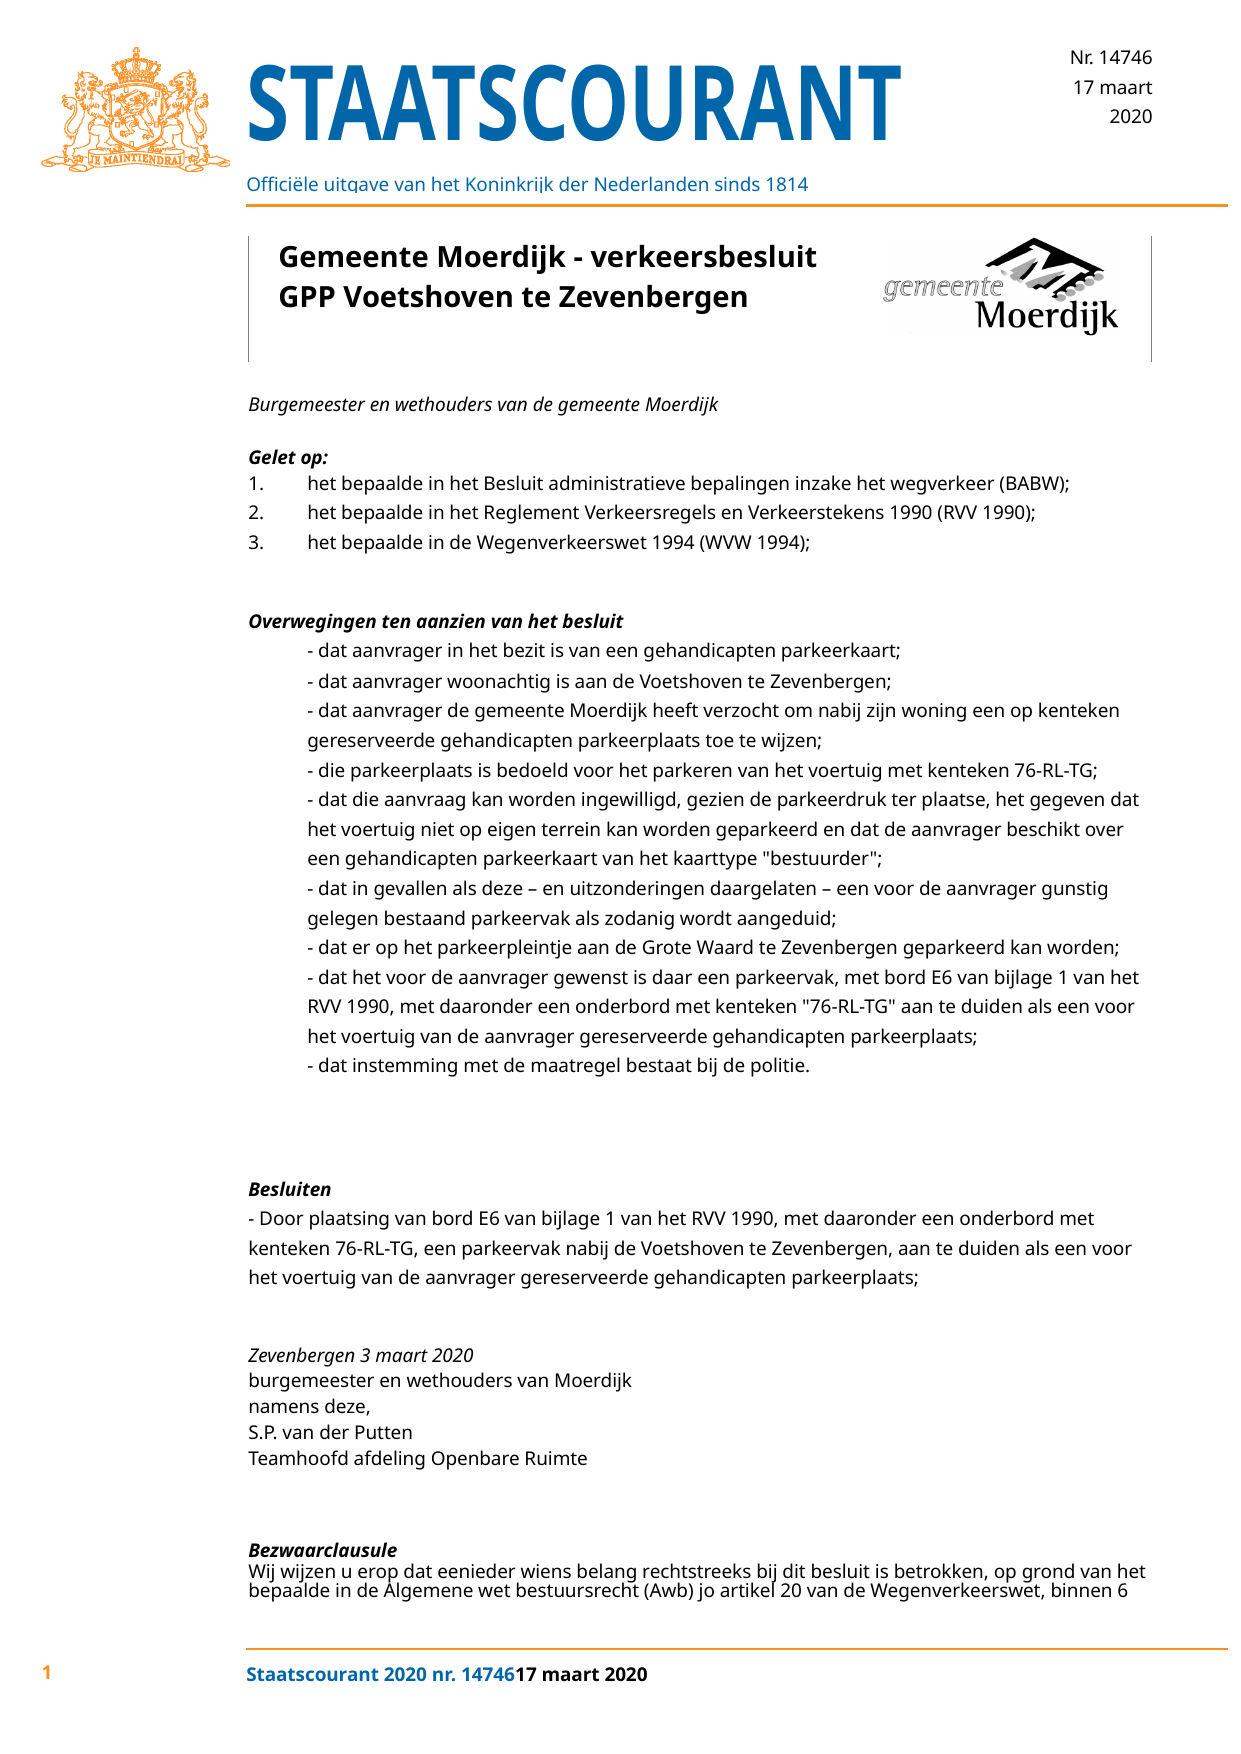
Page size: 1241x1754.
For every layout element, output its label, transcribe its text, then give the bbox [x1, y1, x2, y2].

text Zevenbergen 3 maart 2020 [248, 1342, 1152, 1368]
list - dat aanvrager in het bezit is van een gehandicapten parkeerkaart; [248, 634, 1152, 664]
text Teamhoofd afdeling Openbare Ruimte [248, 1445, 1152, 1471]
picture [882, 236, 1119, 336]
list - dat die aanvraag kan worden ingewilligd, gezien de parkeerdruk ter plaatse, het gegeven dat het voertuig niet op eigen terrein kan worden geparkeerd en dat de aanvrager beschikt over een gehandicapten parkeerkaart van het kaarttype "bestuurder"; [248, 786, 1152, 871]
list - dat er op het parkeerpleintje aan de Grote Waard te Zevenbergen geparkeerd kan worden; [248, 934, 1152, 960]
picture [41, 47, 231, 172]
list het bepaalde in het Besluit administratieve bepalingen inzake het wegverkeer (BABW); [248, 470, 1152, 496]
list - dat het voor de aanvrager gewenst is daar een parkeervak, met bord E6 van bijlage 1 van het RVV 1990, met daaronder een onderbord met kenteken "76-RL-TG" aan te duiden als een voor het voertuig van de aanvrager gereserveerde gehandicapten parkeerplaats; [248, 964, 1152, 1049]
text S.P. van der Putten [248, 1419, 1152, 1445]
text Burgemeester en wethouders van de gemeente Moerdijk [248, 391, 1152, 417]
list - dat instemming met de maatregel bestaat bij de politie. [248, 1053, 1152, 1078]
list - dat aanvrager de gemeente Moerdijk heeft verzocht om nabij zijn woning een op kenteken gereserveerde gehandicapten parkeerplaats toe te wijzen; [248, 698, 1152, 753]
list het bepaalde in de Wegenverkeerswet 1994 (WVW 1994); [248, 529, 1152, 555]
text Besluiten [248, 1176, 1152, 1201]
list - dat in gevallen als deze – en uitzonderingen daargelaten – een voor de aanvrager gunstig gelegen bestaand parkeervak als zodanig wordt aangeduid; [248, 875, 1152, 930]
text - Door plaatsing van bord E6 van bijlage 1 van het RVV 1990, met daaronder een onderbord met kenteken 76-RL-TG, een parkeervak nabij de Voetshoven te Zevenbergen, aan te duiden als een voor het voertuig van de aanvrager gereserveerde gehandicapten parkeerplaats; [248, 1205, 1152, 1290]
text Gelet op: [248, 444, 1152, 470]
list - die parkeerplaats is bedoeld voor het parkeren van het voertuig met kenteken 76-RL-TG; [248, 757, 1152, 782]
text Overwegingen ten aanzien van het besluit [248, 609, 1152, 634]
text namens deze, [248, 1393, 1152, 1419]
list - dat aanvrager woonachtig is aan de Voetshoven te Zevenbergen; [248, 668, 1152, 694]
list het bepaalde in het Reglement Verkeersregels en Verkeerstekens 1990 (RVV 1990); [248, 499, 1152, 525]
text Wij wijzen u erop dat eenieder wiens belang rechtstreeks bij dit besluit is betrokken, op grond van het bepaalde in de Algemene wet bestuursrecht (Awb) jo artikel 20 van de Wegenverkeerswet, binnen 6 [248, 1563, 1152, 1601]
table_header Gemeente Moerdijk - verkeersbesluit GPP Voetshoven te Zevenbergen [249, 236, 850, 362]
text Bezwaarclausule [248, 1537, 1152, 1563]
text burgemeester en wethouders van Moerdijk [248, 1368, 1152, 1393]
table_header [850, 236, 1151, 362]
